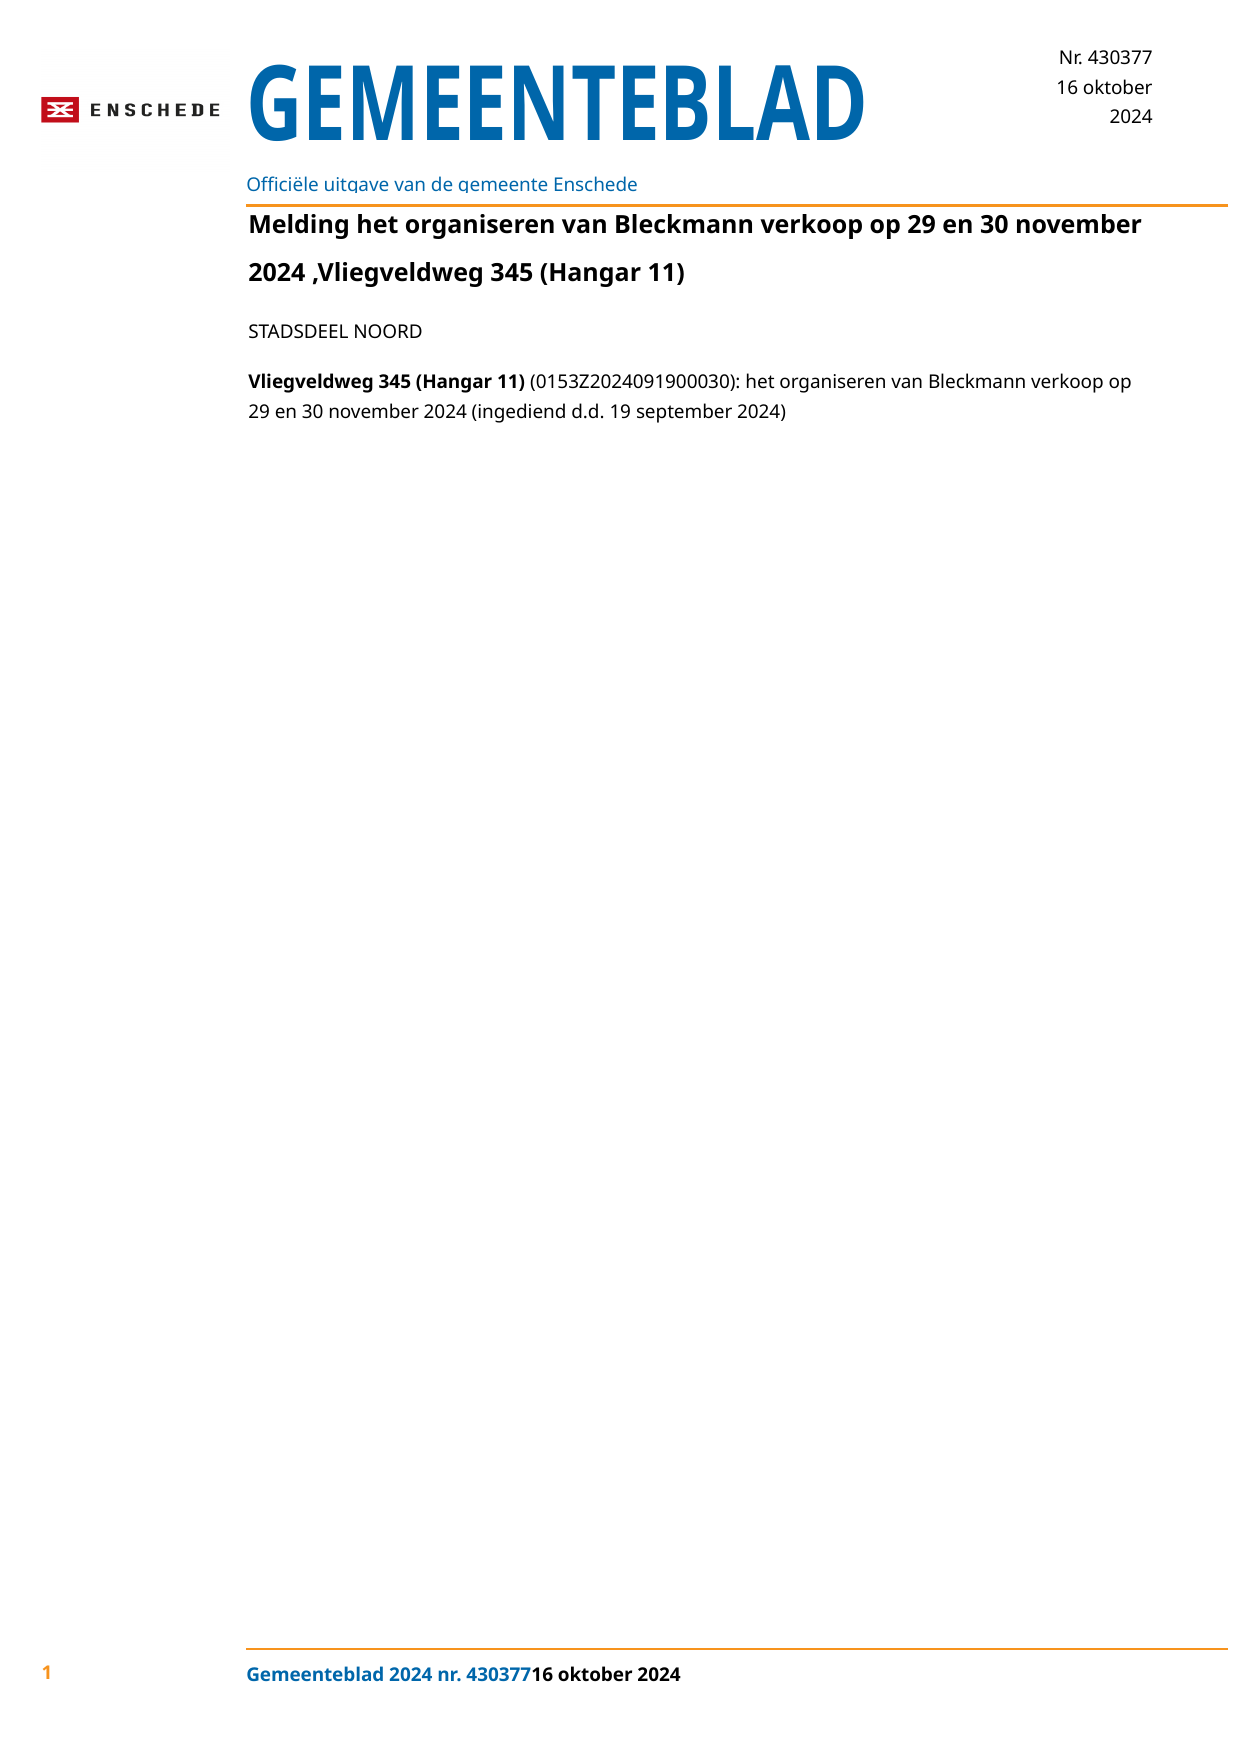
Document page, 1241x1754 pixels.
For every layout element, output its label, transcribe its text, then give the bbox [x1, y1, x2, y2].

text Melding het organiseren van Bleckmann verkoop op 29 en 30 november 2024 ,Vliegveldweg 345 (Hangar 11) [248, 207, 1152, 288]
text Vliegveldweg 345 (Hangar 11) (0153Z2024091900030): het organiseren van Bleckmann verkoop op 29 en 30 november 2024 (ingediend d.d. 19 september 2024) [248, 368, 1152, 424]
text STADSDEEL NOORD [248, 318, 1152, 344]
picture [41, 47, 231, 172]
